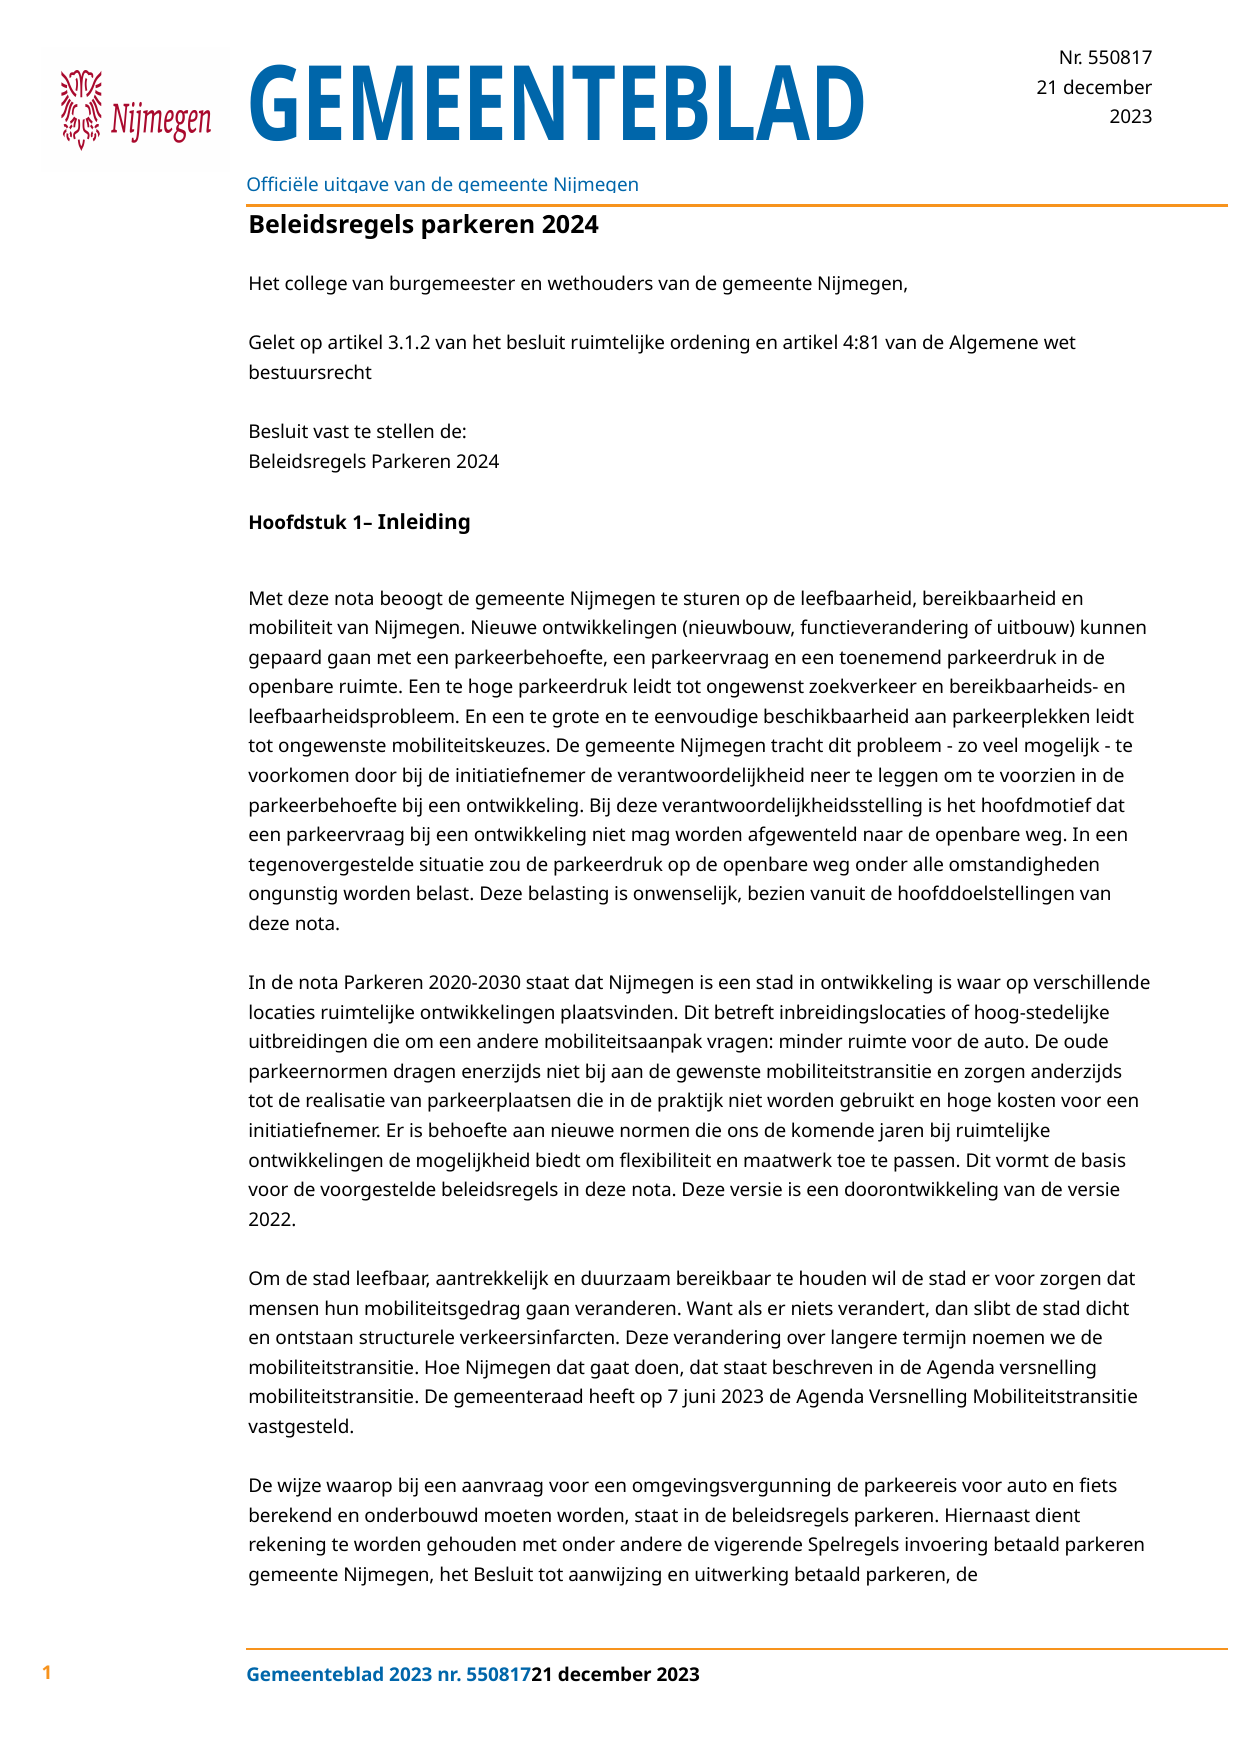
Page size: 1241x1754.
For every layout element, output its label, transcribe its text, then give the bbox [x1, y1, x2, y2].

text Het college van burgemeester en wethouders van de gemeente Nijmegen, [248, 270, 1152, 296]
text In de nota Parkeren 2020-2030 staat dat Nijmegen is een stad in ontwikkeling is waar op verschillende locaties ruimtelijke ontwikkelingen plaatsvinden. Dit betreft inbreidingslocaties of hoog-stedelijke uitbreidingen die om een andere mobiliteitsaanpak vragen: minder ruimte voor de auto. De oude parkeernormen dragen enerzijds niet bij aan de gewenste mobiliteitstransitie en zorgen anderzijds tot de realisatie van parkeerplaatsen die in de praktijk niet worden gebruikt en hoge kosten voor een initiatiefnemer. Er is behoefte aan nieuwe normen die ons de komende jaren bij ruimtelijke ontwikkelingen de mogelijkheid biedt om flexibiliteit en maatwerk toe te passen. Dit vormt de basis voor de voorgestelde beleidsregels in deze nota. Deze versie is een doorontwikkeling van de versie 2022. [248, 969, 1152, 1232]
text Besluit vast te stellen de: [248, 418, 1152, 444]
text Gelet op artikel 3.1.2 van het besluit ruimtelijke ordening en artikel 4:81 van de Algemene wet bestuursrecht [248, 329, 1152, 385]
text Beleidsregels parkeren 2024 [248, 207, 1152, 241]
picture [41, 47, 231, 172]
text De wijze waarop bij een aanvraag voor een omgevingsvergunning de parkeereis voor auto en fiets berekend en onderbouwd moeten worden, staat in de beleidsregels parkeren. Hiernaast dient rekening te worden gehouden met onder andere de vigerende Spelregels invoering betaald parkeren gemeente Nijmegen, het Besluit tot aanwijzing en uitwerking betaald parkeren, de [248, 1472, 1152, 1587]
text Met deze nota beoogt de gemeente Nijmegen te sturen op de leefbaarheid, bereikbaarheid en mobiliteit van Nijmegen. Nieuwe ontwikkelingen (nieuwbouw, functieverandering of uitbouw) kunnen gepaard gaan met een parkeerbehoefte, een parkeervraag en een toenemend parkeerdruk in de openbare ruimte. Een te hoge parkeerdruk leidt tot ongewenst zoekverkeer en bereikbaarheids- en leefbaarheidsprobleem. En een te grote en te eenvoudige beschikbaarheid aan parkeerplekken leidt tot ongewenste mobiliteitskeuzes. De gemeente Nijmegen tracht dit probleem - zo veel mogelijk - te voorkomen door bij de initiatiefnemer de verantwoordelijkheid neer te leggen om te voorzien in de parkeerbehoefte bij een ontwikkeling. Bij deze verantwoordelijkheidsstelling is het hoofdmotief dat een parkeervraag bij een ontwikkeling niet mag worden afgewenteld naar de openbare weg. In een tegenovergestelde situatie zou de parkeerdruk op de openbare weg onder alle omstandigheden ongunstig worden belast. Deze belasting is onwenselijk, bezien vanuit de hoofddoelstellingen van deze nota. [248, 585, 1152, 936]
text Hoofdstuk 1– Inleiding [248, 507, 1152, 535]
text Om de stad leefbaar, aantrekkelijk en duurzaam bereikbaar te houden wil de stad er voor zorgen dat mensen hun mobiliteitsgedrag gaan veranderen. Want als er niets verandert, dan slibt de stad dicht en ontstaan structurele verkeersinfarcten. Deze verandering over langere termijn noemen we de mobiliteitstransitie. Hoe Nijmegen dat gaat doen, dat staat beschreven in de Agenda versnelling mobiliteitstransitie. De gemeenteraad heeft op 7 juni 2023 de Agenda Versnelling Mobiliteitstransitie vastgesteld. [248, 1265, 1152, 1439]
text Beleidsregels Parkeren 2024 [248, 448, 1152, 473]
